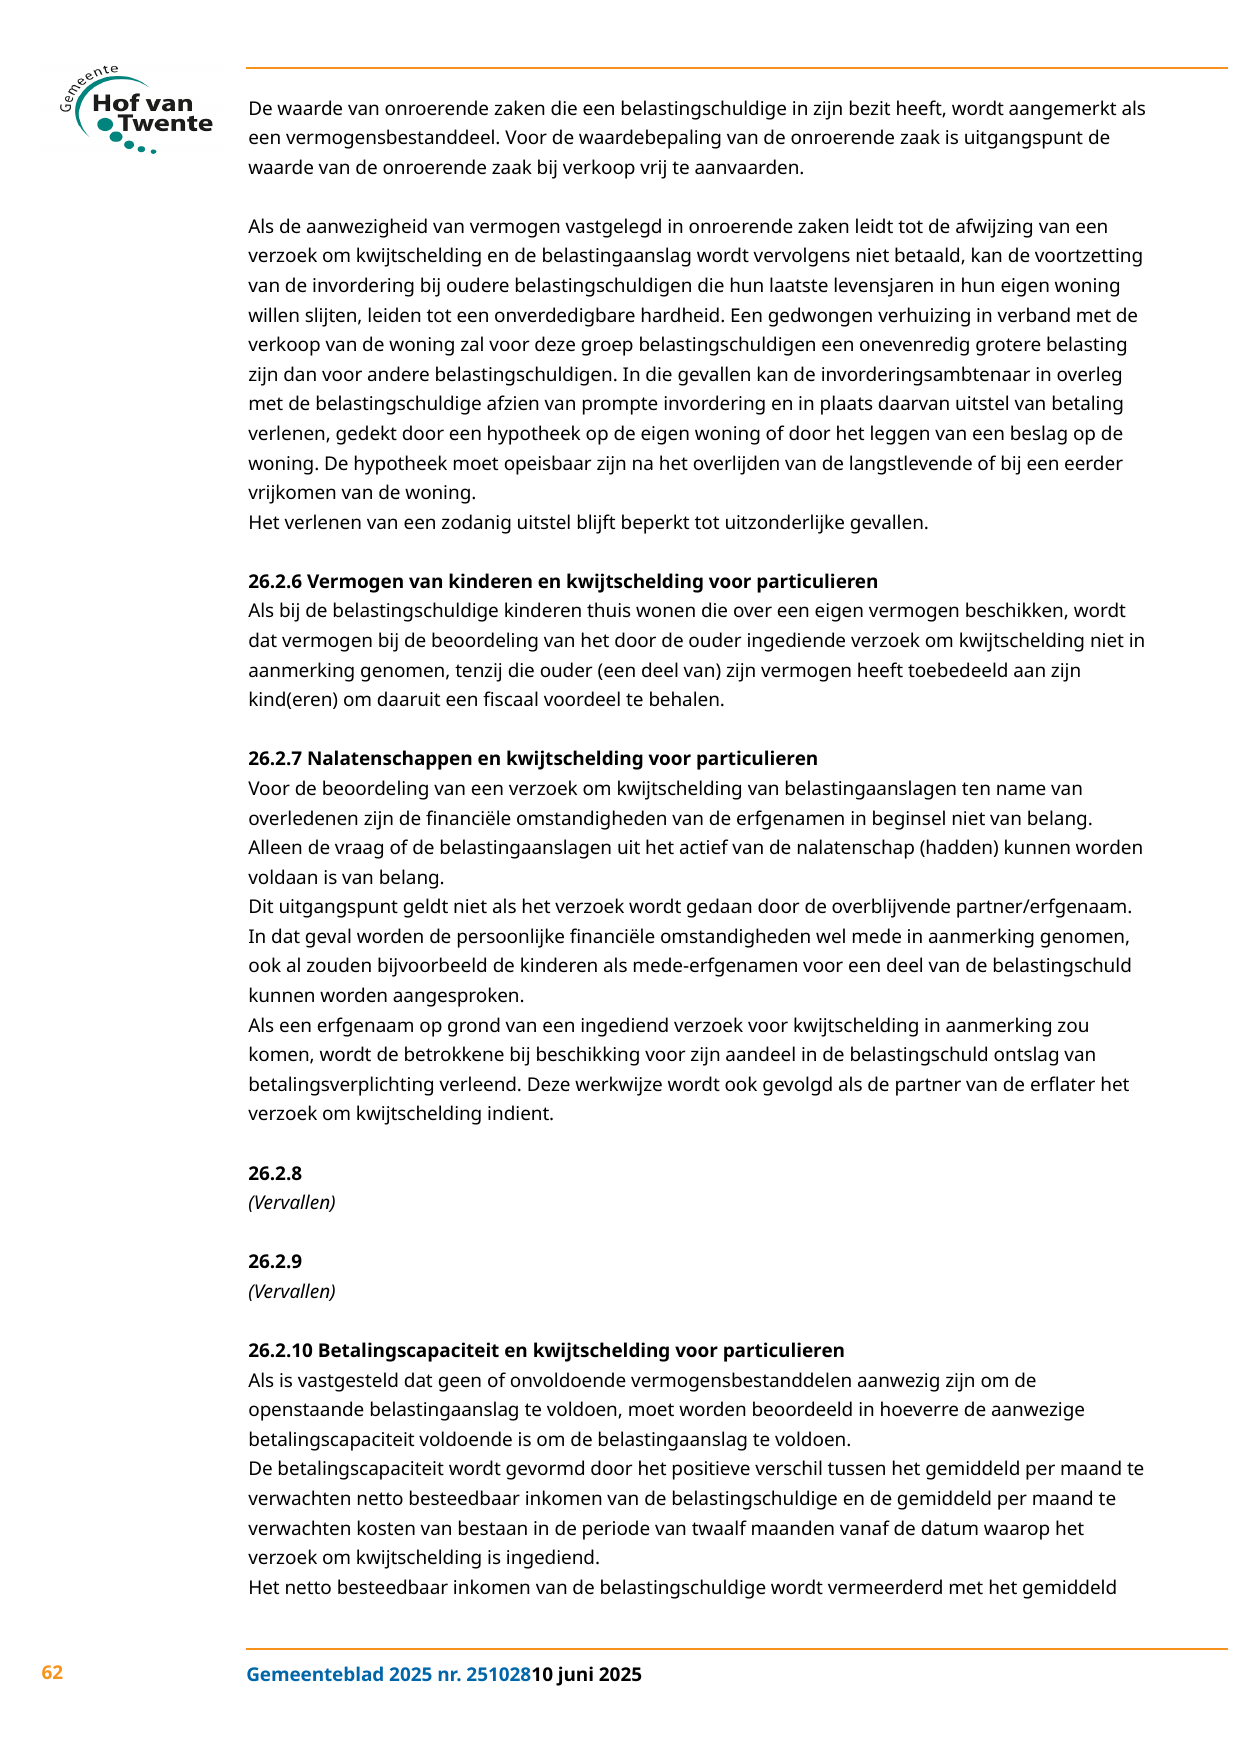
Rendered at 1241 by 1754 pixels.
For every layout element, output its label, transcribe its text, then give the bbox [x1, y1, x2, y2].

text De waarde van onroerende zaken die een belastingschuldige in zijn bezit heeft, wordt aangemerkt als een vermogensbestanddeel. Voor de waardebepaling van de onroerende zaak is uitgangspunt de waarde van de onroerende zaak bij verkoop vrij te aanvaarden. [248, 95, 1152, 180]
text Als de aanwezigheid van vermogen vastgelegd in onroerende zaken leidt tot de afwijzing van een verzoek om kwijtschelding en de belastingaanslag wordt vervolgens niet betaald, kan de voortzetting van de invordering bij oudere belastingschuldigen die hun laatste levensjaren in hun eigen woning willen slijten, leiden tot een onverdedigbare hardheid. Een gedwongen verhuizing in verband met de verkoop van de woning zal voor deze groep belastingschuldigen een onevenredig grotere belasting zijn dan voor andere belastingschuldigen. In die gevallen kan de invorderingsambtenaar in overleg met de belastingschuldige afzien van prompte invordering en in plaats daarvan uitstel van betaling verlenen, gedekt door een hypotheek op de eigen woning of door het leggen van een beslag op de woning. De hypotheek moet opeisbaar zijn na het overlijden van de langstlevende of bij een eerder vrijkomen van de woning. [248, 213, 1152, 505]
text (Vervallen) [248, 1278, 1152, 1304]
text Het verlenen van een zodanig uitstel blijft beperkt tot uitzonderlijke gevallen. [248, 509, 1152, 535]
text De betalingscapaciteit wordt gevormd door het positieve verschil tussen het gemiddeld per maand te verwachten netto besteedbaar inkomen van de belastingschuldige en de gemiddeld per maand te verwachten kosten van bestaan in de periode van twaalf maanden vanaf de datum waarop het verzoek om kwijtschelding is ingediend. [248, 1456, 1152, 1570]
text 26.2.6 Vermogen van kinderen en kwijtschelding voor particulieren [248, 568, 1152, 594]
text 26.2.10 Betalingscapaciteit en kwijtschelding voor particulieren [248, 1337, 1152, 1363]
text (Vervallen) [248, 1189, 1152, 1215]
text 26.2.9 [248, 1248, 1152, 1274]
text Als bij de belastingschuldige kinderen thuis wonen die over een eigen vermogen beschikken, wordt dat vermogen bij de beoordeling van het door de ouder ingediende verzoek om kwijtschelding niet in aanmerking genomen, tenzij die ouder (een deel van) zijn vermogen heeft toebedeeld aan zijn kind(eren) om daaruit een fiscaal voordeel te behalen. [248, 598, 1152, 712]
text Voor de beoordeling van een verzoek om kwijtschelding van belastingaanslagen ten name van overledenen zijn de financiële omstandigheden van de erfgenamen in beginsel niet van belang. Alleen de vraag of de belastingaanslagen uit het actief van de nalatenschap (hadden) kunnen worden voldaan is van belang. [248, 775, 1152, 890]
text Als is vastgesteld dat geen of onvoldoende vermogensbestanddelen aanwezig zijn om de openstaande belastingaanslag te voldoen, moet worden beoordeeld in hoeverre de aanwezige betalingscapaciteit voldoende is om de belastingaanslag te voldoen. [248, 1367, 1152, 1452]
picture [41, 47, 231, 172]
text 26.2.8 [248, 1160, 1152, 1186]
text 26.2.7 Nalatenschappen en kwijtschelding voor particulieren [248, 746, 1152, 771]
text Dit uitgangspunt geldt niet als het verzoek wordt gedaan door de overblijvende partner/erfgenaam. In dat geval worden de persoonlijke financiële omstandigheden wel mede in aanmerking genomen, ook al zouden bijvoorbeeld de kinderen als mede-erfgenamen voor een deel van de belastingschuld kunnen worden aangesproken. [248, 893, 1152, 1008]
text Als een erfgenaam op grond van een ingediend verzoek voor kwijtschelding in aanmerking zou komen, wordt de betrokkene bij beschikking voor zijn aandeel in de belastingschuld ontslag van betalingsverplichting verleend. Deze werkwijze wordt ook gevolgd als de partner van de erflater het verzoek om kwijtschelding indient. [248, 1012, 1152, 1126]
text Het netto besteedbaar inkomen van de belastingschuldige wordt vermeerderd met het gemiddeld [248, 1574, 1152, 1600]
